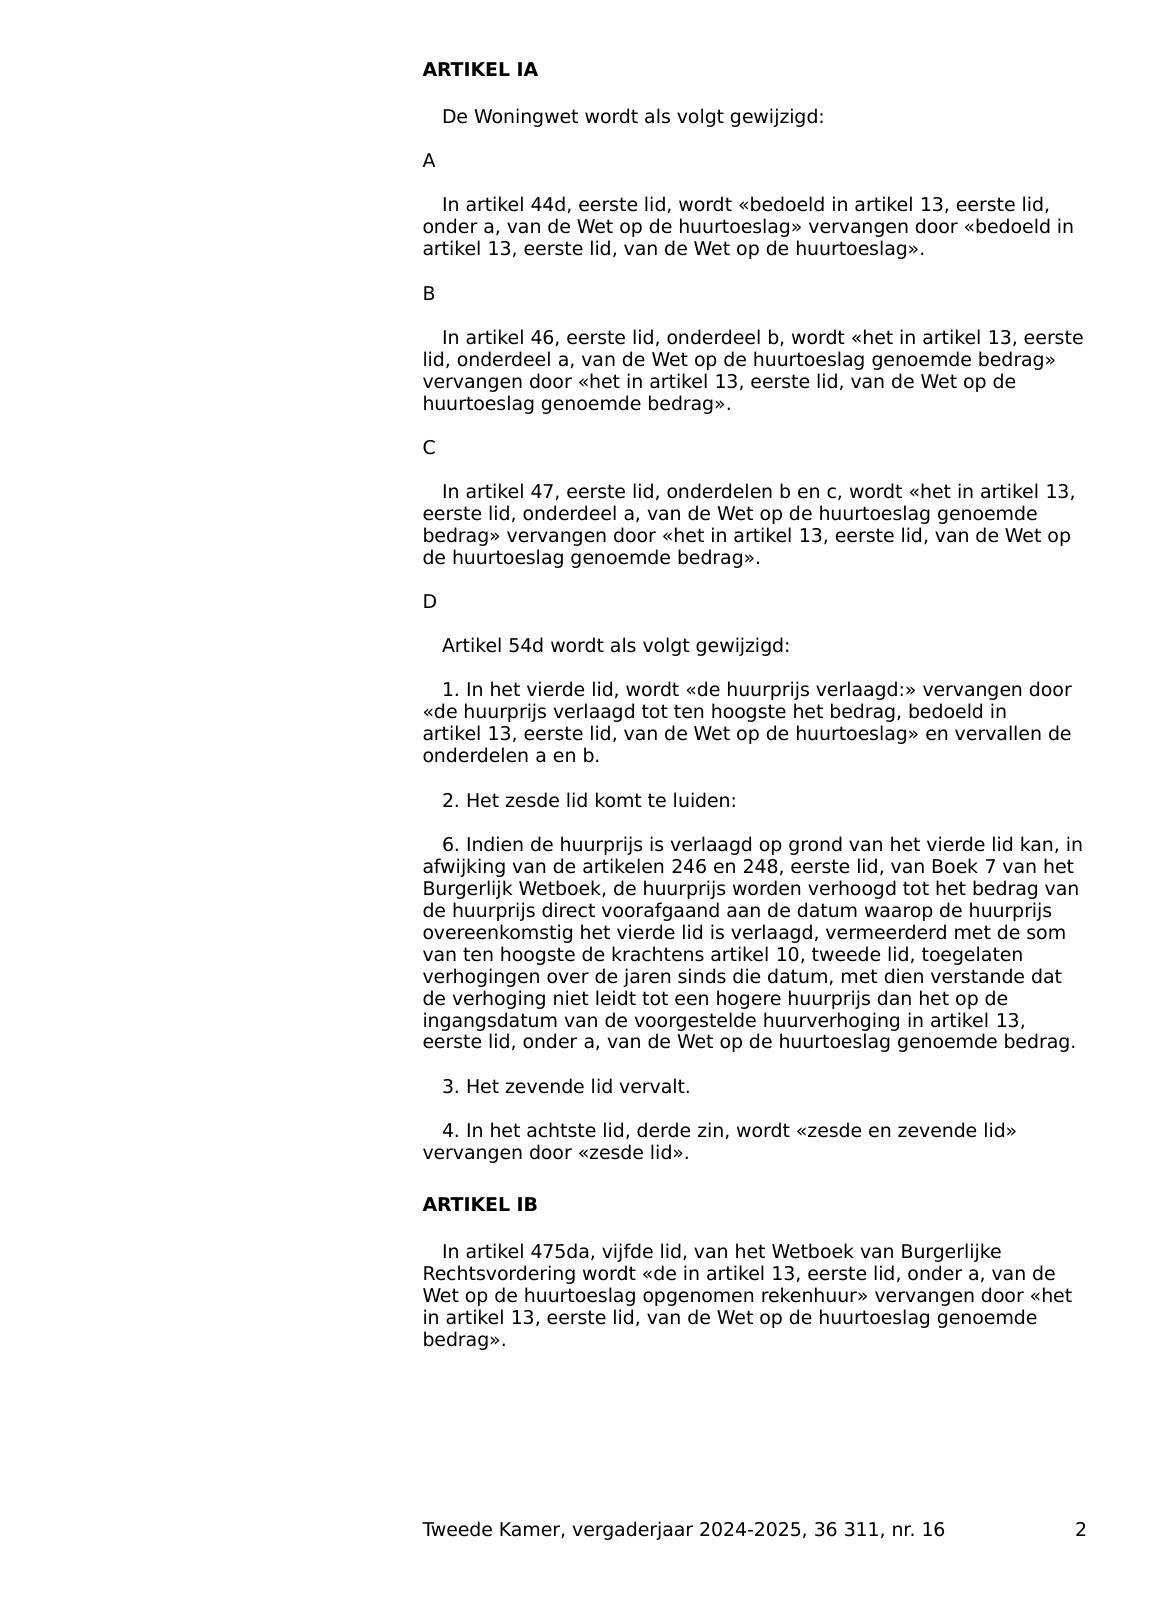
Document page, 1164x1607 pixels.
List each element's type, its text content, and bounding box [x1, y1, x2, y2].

text In artikel 46, eerste lid, onderdeel b, wordt «het in artikel 13, eerste lid, onderdeel a, van de Wet op de huurtoeslag genoemde bedrag» vervangen door «het in artikel 13, eerste lid, van de Wet op de huurtoeslag genoemde bedrag». [422, 327, 1087, 414]
text 6. Indien de huurprijs is verlaagd op grond van het vierde lid kan, in afwijking van de artikelen 246 en 248, eerste lid, van Boek 7 van het Burgerlijk Wetboek, de huurprijs worden verhoogd tot het bedrag van de huurprijs direct voorafgaand aan de datum waarop de huurprijs overeenkomstig het vierde lid is verlaagd, vermeerderd met de som van ten hoogste de krachtens artikel 10, tweede lid, toegelaten verhogingen over de jaren sinds die datum, met dien verstande dat de verhoging niet leidt tot een hogere huurprijs dan het op de ingangsdatum van de voorgestelde huurverhoging in artikel 13, eerste lid, onder a, van de Wet op de huurtoeslag genoemde bedrag. [422, 834, 1087, 1053]
text D [422, 591, 1087, 613]
text B [422, 282, 1087, 304]
text 3. Het zevende lid vervalt. [422, 1076, 1087, 1098]
text Artikel 54d wordt als volgt gewijzigd: [422, 635, 1087, 657]
text C [422, 437, 1087, 459]
text De Woningwet wordt als volgt gewijzigd: [422, 106, 1087, 128]
subtitle ARTIKEL IA [422, 59, 1087, 81]
text In artikel 44d, eerste lid, wordt «bedoeld in artikel 13, eerste lid, onder a, van de Wet op de huurtoeslag» vervangen door «bedoeld in artikel 13, eerste lid, van de Wet op de huurtoeslag». [422, 194, 1087, 260]
text 4. In het achtste lid, derde zin, wordt «zesde en zevende lid» vervangen door «zesde lid». [422, 1120, 1087, 1164]
text A [422, 150, 1087, 172]
text In artikel 475da, vijfde lid, van het Wetboek van Burgerlijke Rechtsvordering wordt «de in artikel 13, eerste lid, onder a, van de Wet op de huurtoeslag opgenomen rekenhuur» vervangen door «het in artikel 13, eerste lid, van de Wet op de huurtoeslag genoemde bedrag». [422, 1241, 1087, 1351]
text 1. In het vierde lid, wordt «de huurprijs verlaagd:» vervangen door «de huurprijs verlaagd tot ten hoogste het bedrag, bedoeld in artikel 13, eerste lid, van de Wet op de huurtoeslag» en vervallen de onderdelen a en b. [422, 679, 1087, 767]
subtitle ARTIKEL IB [422, 1194, 1087, 1216]
text 2. Het zesde lid komt te luiden: [422, 789, 1087, 811]
text In artikel 47, eerste lid, onderdelen b en c, wordt «het in artikel 13, eerste lid, onderdeel a, van de Wet op de huurtoeslag genoemde bedrag» vervangen door «het in artikel 13, eerste lid, van de Wet op de huurtoeslag genoemde bedrag». [422, 481, 1087, 569]
